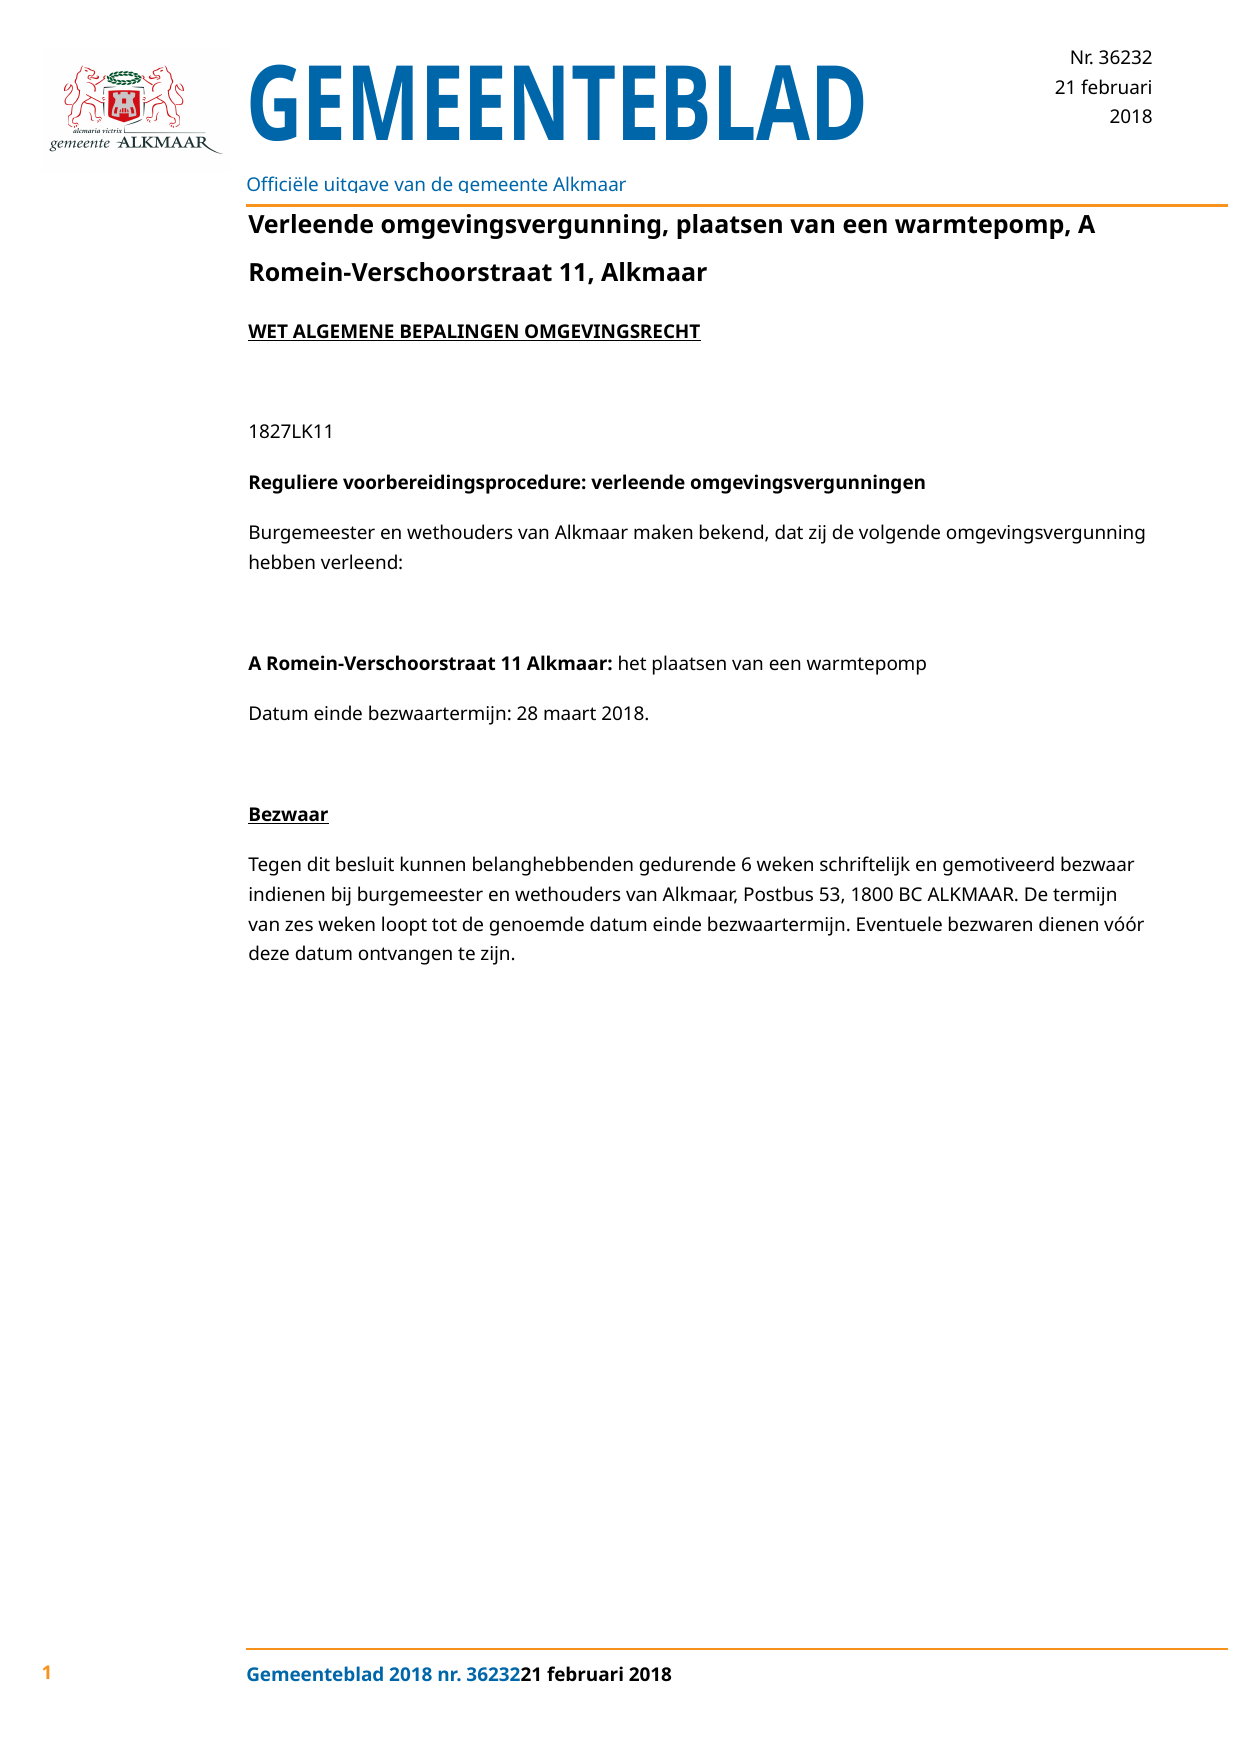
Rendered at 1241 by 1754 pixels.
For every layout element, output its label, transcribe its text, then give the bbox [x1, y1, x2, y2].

text 1827LK11 [248, 419, 1152, 444]
text A Romein-Verschoorstraat 11 Alkmaar: het plaatsen van een warmtepomp [248, 650, 1152, 676]
text Datum einde bezwaartermijn: 28 maart 2018. [248, 700, 1152, 726]
text Bezwaar [248, 801, 1152, 827]
text WET ALGEMENE BEPALINGEN OMGEVINGSRECHT [248, 318, 1152, 344]
text Verleende omgevingsvergunning, plaatsen van een warmtepomp, A Romein-Verschoorstraat 11, Alkmaar [248, 207, 1152, 288]
picture [41, 47, 231, 172]
text Tegen dit besluit kunnen belanghebbenden gedurende 6 weken schriftelijk en gemotiveerd bezwaar indienen bij burgemeester en wethouders van Alkmaar, Postbus 53, 1800 BC ALKMAAR. De termijn van zes weken loopt tot de genoemde datum einde bezwaartermijn. Eventuele bezwaren dienen vóór deze datum ontvangen te zijn. [248, 852, 1152, 966]
text Reguliere voorbereidingsprocedure: verleende omgevingsvergunningen [248, 469, 1152, 495]
text Burgemeester en wethouders van Alkmaar maken bekend, dat zij de volgende omgevingsvergunning hebben verleend: [248, 519, 1152, 575]
